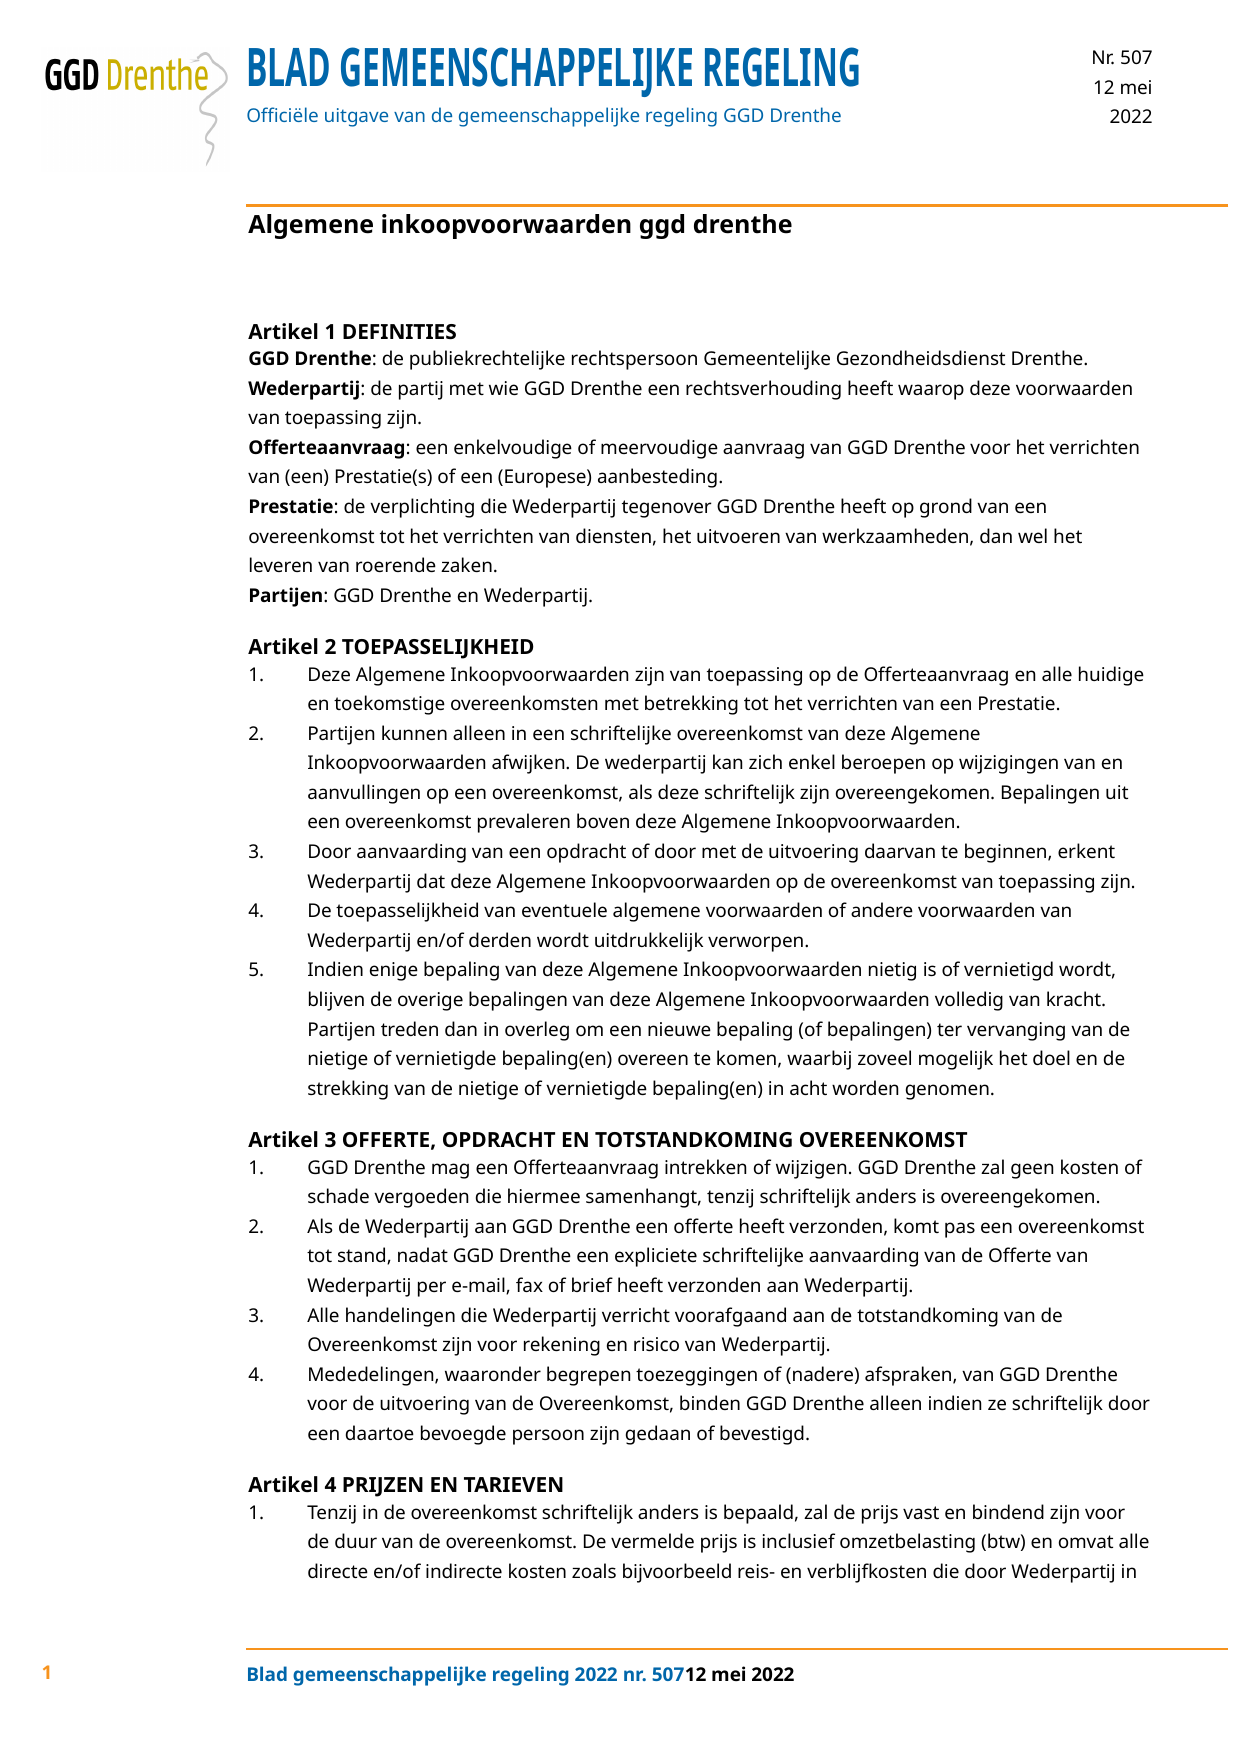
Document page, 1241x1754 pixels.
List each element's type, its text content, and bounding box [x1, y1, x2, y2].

list De toepasselijkheid van eventuele algemene voorwaarden of andere voorwaarden van Wederpartij en/of derden wordt uitdrukkelijk verworpen. [248, 897, 1152, 953]
list Als de Wederpartij aan GGD Drenthe een offerte heeft verzonden, komt pas een overeenkomst tot stand, nadat GGD Drenthe een expliciete schriftelijke aanvaarding van de Offerte van Wederpartij per e-mail, fax of brief heeft verzonden aan Wederpartij. [248, 1213, 1152, 1298]
list GGD Drenthe mag een Offerteaanvraag intrekken of wijzigen. GGD Drenthe zal geen kosten of schade vergoeden die hiermee samenhangt, tenzij schriftelijk anders is overeengekomen. [248, 1154, 1152, 1209]
text Wederpartij: de partij met wie GGD Drenthe een rechtsverhouding heeft waarop deze voorwaarden van toepassing zijn. [248, 375, 1152, 430]
list Tenzij in de overeenkomst schriftelijk anders is bepaald, zal de prijs vast en bindend zijn voor de duur van de overeenkomst. De vermelde prijs is inclusief omzetbelasting (btw) en omvat alle directe en/of indirecte kosten zoals bijvoorbeeld reis- en verblijfkosten die door Wederpartij in [248, 1499, 1152, 1584]
text Artikel 4 PRIJZEN EN TARIEVEN [248, 1471, 1152, 1499]
text Artikel 1 DEFINITIES [248, 317, 1152, 345]
list Door aanvaarding van een opdracht of door met de uitvoering daarvan te beginnen, erkent Wederpartij dat deze Algemene Inkoopvoorwaarden op de overeenkomst van toepassing zijn. [248, 838, 1152, 894]
text Partijen: GGD Drenthe en Wederpartij. [248, 582, 1152, 608]
list Indien enige bepaling van deze Algemene Inkoopvoorwaarden nietig is of vernietigd wordt, blijven de overige bepalingen van deze Algemene Inkoopvoorwaarden volledig van kracht. Partijen treden dan in overleg om een nieuwe bepaling (of bepalingen) ter vervanging van de nietige of vernietigde bepaling(en) overeen te komen, waarbij zoveel mogelijk het doel en de strekking van de nietige of vernietigde bepaling(en) in acht worden genomen. [248, 957, 1152, 1101]
text Offerteaanvraag: een enkelvoudige of meervoudige aanvraag van GGD Drenthe voor het verrichten van (een) Prestatie(s) of een (Europese) aanbesteding. [248, 434, 1152, 489]
list Deze Algemene Inkoopvoorwaarden zijn van toepassing op de Offerteaanvraag en alle huidige en toekomstige overeenkomsten met betrekking tot het verrichten van een Prestatie. [248, 661, 1152, 716]
list Alle handelingen die Wederpartij verricht voorafgaand aan de totstandkoming van de Overeenkomst zijn voor rekening en risico van Wederpartij. [248, 1302, 1152, 1357]
text Prestatie: de verplichting die Wederpartij tegenover GGD Drenthe heeft op grond van een overeenkomst tot het verrichten van diensten, het uitvoeren van werkzaamheden, dan wel het leveren van roerende zaken. [248, 493, 1152, 578]
list Partijen kunnen alleen in een schriftelijke overeenkomst van deze Algemene Inkoopvoorwaarden afwijken. De wederpartij kan zich enkel beroepen op wijzigingen van en aanvullingen op een overeenkomst, als deze schriftelijk zijn overeengekomen. Bepalingen uit een overeenkomst prevaleren boven deze Algemene Inkoopvoorwaarden. [248, 720, 1152, 834]
text Artikel 2 TOEPASSELIJKHEID [248, 632, 1152, 661]
list Mededelingen, waaronder begrepen toezeggingen of (nadere) afspraken, van GGD Drenthe voor de uitvoering van de Overeenkomst, binden GGD Drenthe alleen indien ze schriftelijk door een daartoe bevoegde persoon zijn gedaan of bevestigd. [248, 1361, 1152, 1446]
picture [41, 47, 231, 172]
text GGD Drenthe: de publiekrechtelijke rechtspersoon Gemeentelijke Gezondheidsdienst Drenthe. [248, 345, 1152, 371]
text Artikel 3 OFFERTE, OPDRACHT EN TOTSTANDKOMING OVEREENKOMST [248, 1125, 1152, 1154]
text Algemene inkoopvoorwaarden ggd drenthe [248, 207, 1152, 241]
